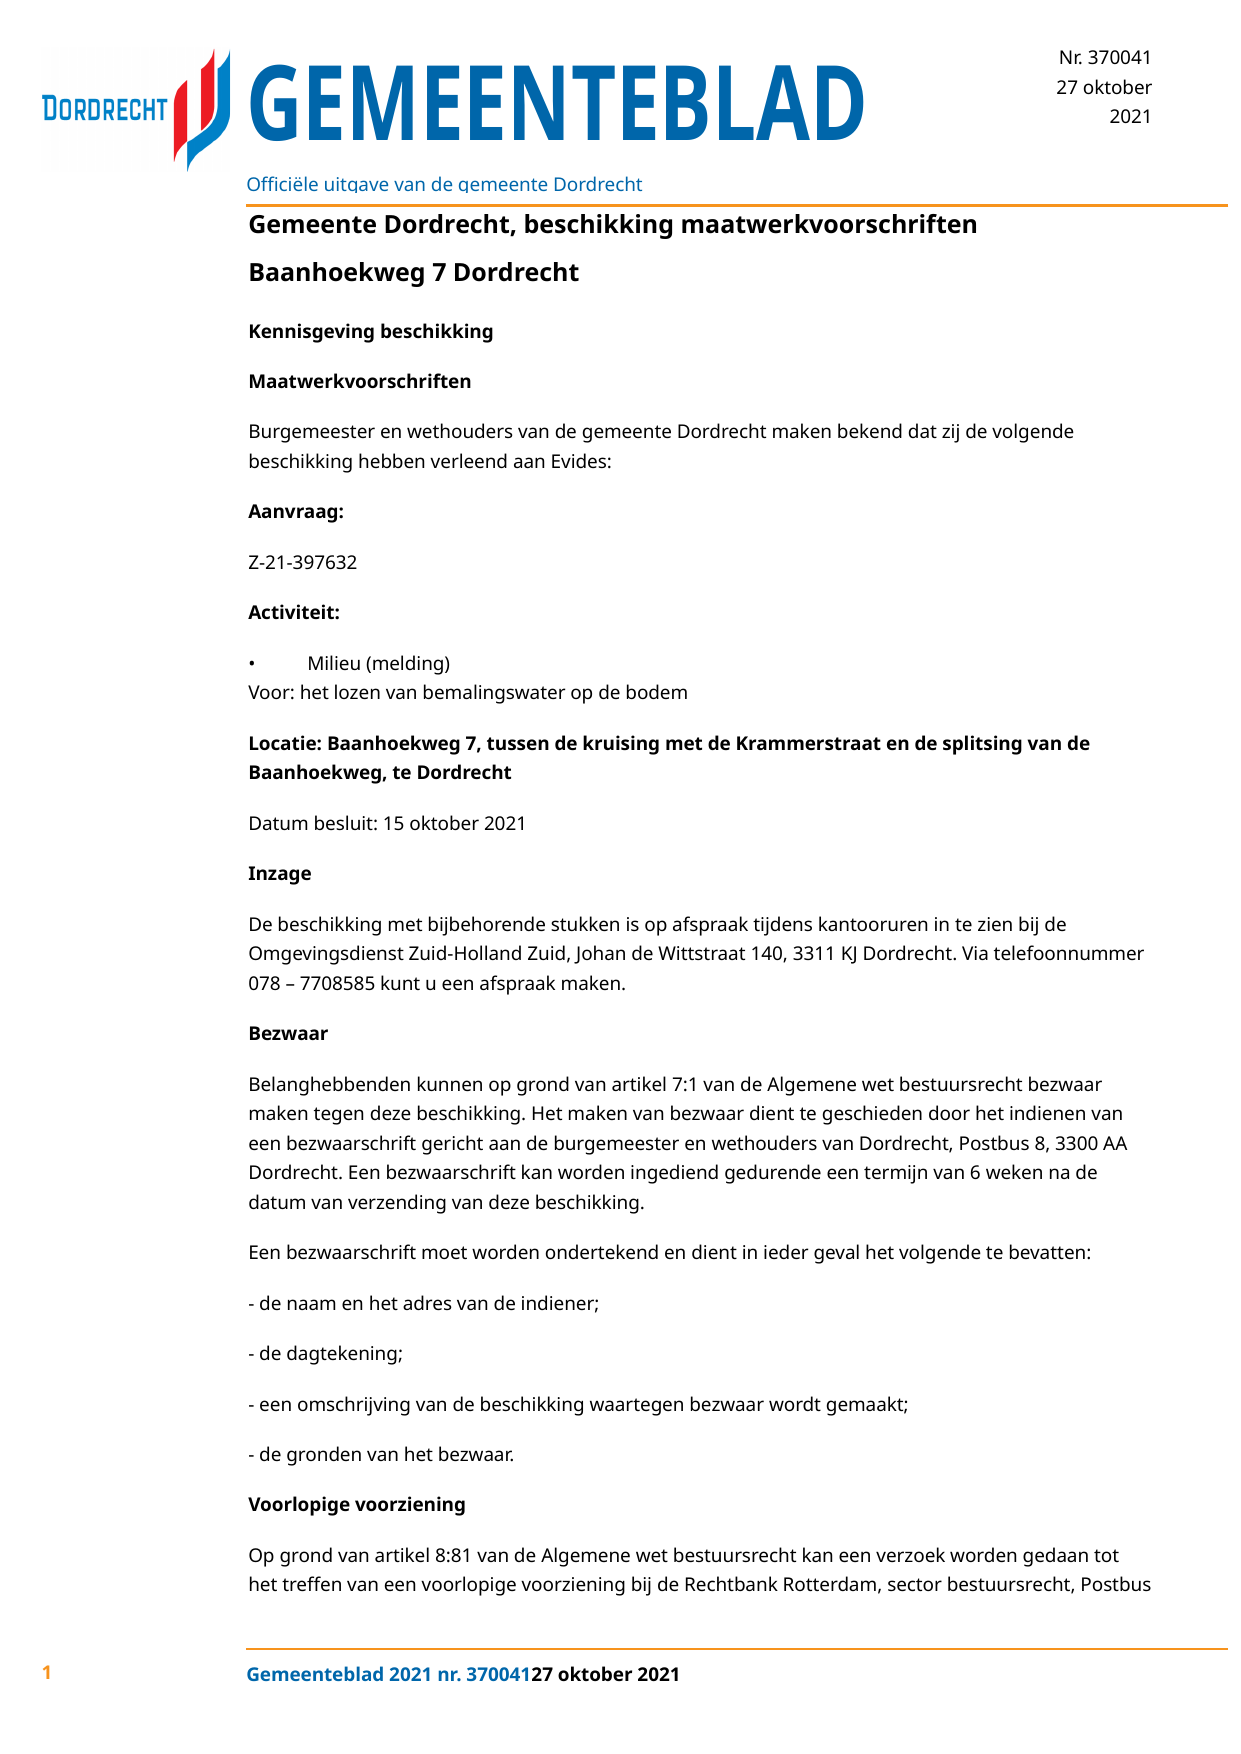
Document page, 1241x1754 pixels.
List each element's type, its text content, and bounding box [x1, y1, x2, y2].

text Kennisgeving beschikking [248, 318, 1152, 344]
text Belanghebbenden kunnen op grond van artikel 7:1 van de Algemene wet bestuursrecht bezwaar maken tegen deze beschikking. Het maken van bezwaar dient te geschieden door het indienen van een bezwaarschrift gericht aan de burgemeester en wethouders van Dordrecht, Postbus 8, 3300 AA Dordrecht. Een bezwaarschrift kan worden ingediend gedurende een termijn van 6 weken na de datum van verzending van deze beschikking. [248, 1071, 1152, 1215]
text De beschikking met bijbehorende stukken is op afspraak tijdens kantooruren in te zien bij de Omgevingsdienst Zuid-Holland Zuid, Johan de Wittstraat 140, 3311 KJ Dordrecht. Via telefoonnummer 078 – 7708585 kunt u een afspraak maken. [248, 911, 1152, 996]
text Voorlopige voorziening [248, 1492, 1152, 1517]
text Voor: het lozen van bemalingswater op de bodem [248, 679, 1152, 705]
text - de naam en het adres van de indiener; [248, 1290, 1152, 1316]
text Aanvraag: [248, 499, 1152, 524]
list Milieu (melding) [248, 650, 1152, 676]
text Inzage [248, 860, 1152, 886]
text - een omschrijving van de beschikking waartegen bezwaar wordt gemaakt; [248, 1391, 1152, 1417]
text Activiteit: [248, 599, 1152, 625]
picture [41, 47, 231, 172]
text Locatie: Baanhoekweg 7, tussen de kruising met de Krammerstraat en de splitsing van de Baanhoekweg, te Dordrecht [248, 730, 1152, 785]
text Bezwaar [248, 1020, 1152, 1046]
text - de dagtekening; [248, 1340, 1152, 1366]
text - de gronden van het bezwaar. [248, 1441, 1152, 1467]
text Gemeente Dordrecht, beschikking maatwerkvoorschriften Baanhoekweg 7 Dordrecht [248, 207, 1152, 288]
text Z-21-397632 [248, 549, 1152, 575]
text Datum besluit: 15 oktober 2021 [248, 810, 1152, 836]
text Maatwerkvoorschriften [248, 368, 1152, 394]
text Een bezwaarschrift moet worden ondertekend en dient in ieder geval het volgende te bevatten: [248, 1239, 1152, 1265]
text Op grond van artikel 8:81 van de Algemene wet bestuursrecht kan een verzoek worden gedaan tot het treffen van een voorlopige voorziening bij de Rechtbank Rotterdam, sector bestuursrecht, Postbus [248, 1542, 1152, 1597]
text Burgemeester en wethouders van de gemeente Dordrecht maken bekend dat zij de volgende beschikking hebben verleend aan Evides: [248, 419, 1152, 474]
